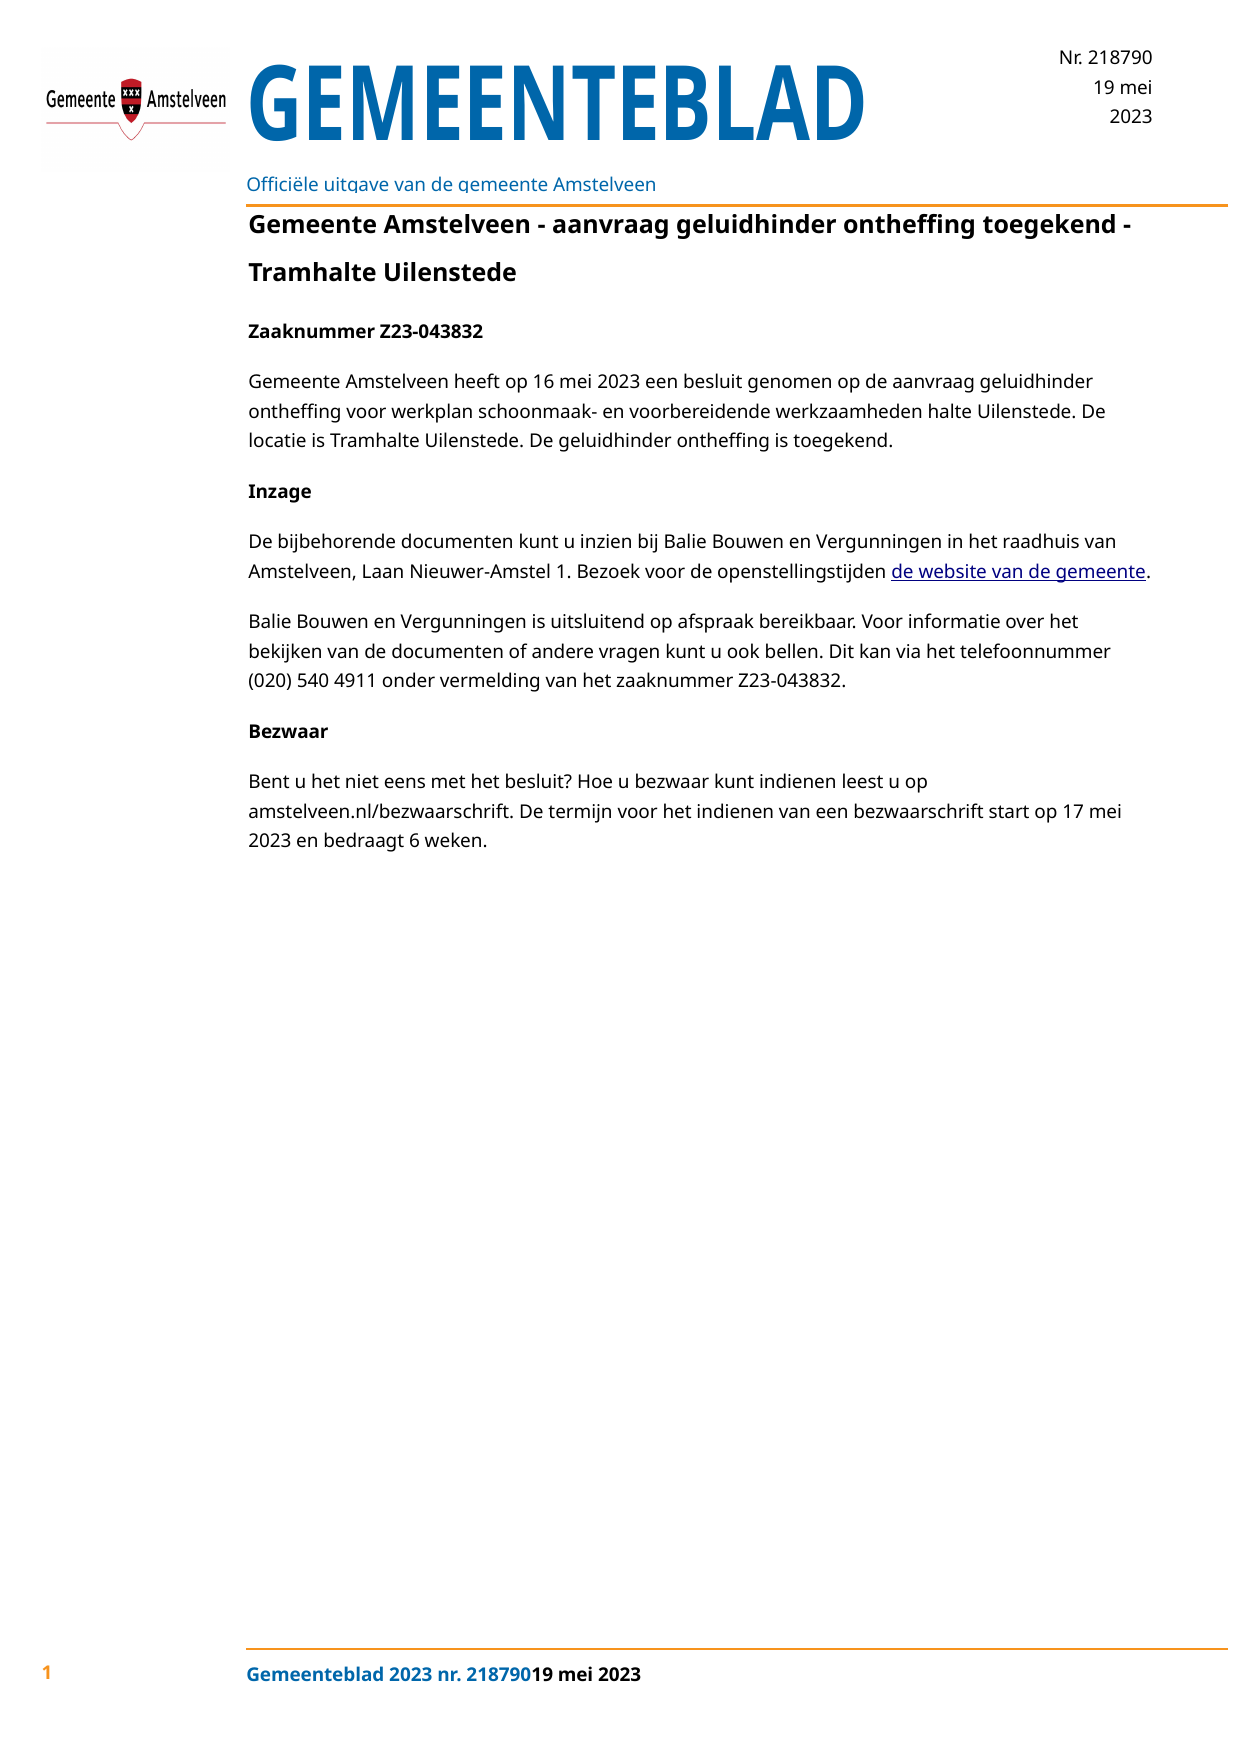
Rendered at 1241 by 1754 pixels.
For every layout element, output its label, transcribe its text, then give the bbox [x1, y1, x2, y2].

text Gemeente Amstelveen - aanvraag geluidhinder ontheffing toegekend - Tramhalte Uilenstede [248, 207, 1152, 288]
text Zaaknummer Z23-043832 [248, 318, 1152, 344]
text Balie Bouwen en Vergunningen is uitsluitend op afspraak bereikbaar. Voor informatie over het bekijken van de documenten of andere vragen kunt u ook bellen. Dit kan via het telefoonnummer (020) 540 4911 onder vermelding van het zaaknummer Z23-043832. [248, 608, 1152, 693]
text De bijbehorende documenten kunt u inzien bij Balie Bouwen en Vergunningen in het raadhuis van Amstelveen, Laan Nieuwer-Amstel 1. Bezoek voor de openstellingstijden de website van de gemeente. [248, 528, 1152, 584]
text Bezwaar [248, 718, 1152, 744]
text Gemeente Amstelveen heeft op 16 mei 2023 een besluit genomen op de aanvraag geluidhinder ontheffing voor werkplan schoonmaak- en voorbereidende werkzaamheden halte Uilenstede. De locatie is Tramhalte Uilenstede. De geluidhinder ontheffing is toegekend. [248, 368, 1152, 453]
text Inzage [248, 478, 1152, 504]
text Bent u het niet eens met het besluit? Hoe u bezwaar kunt indienen leest u op amstelveen.nl/bezwaarschrift. De termijn voor het indienen van een bezwaarschrift start op 17 mei 2023 en bedraagt 6 weken. [248, 768, 1152, 853]
picture [41, 47, 231, 172]
